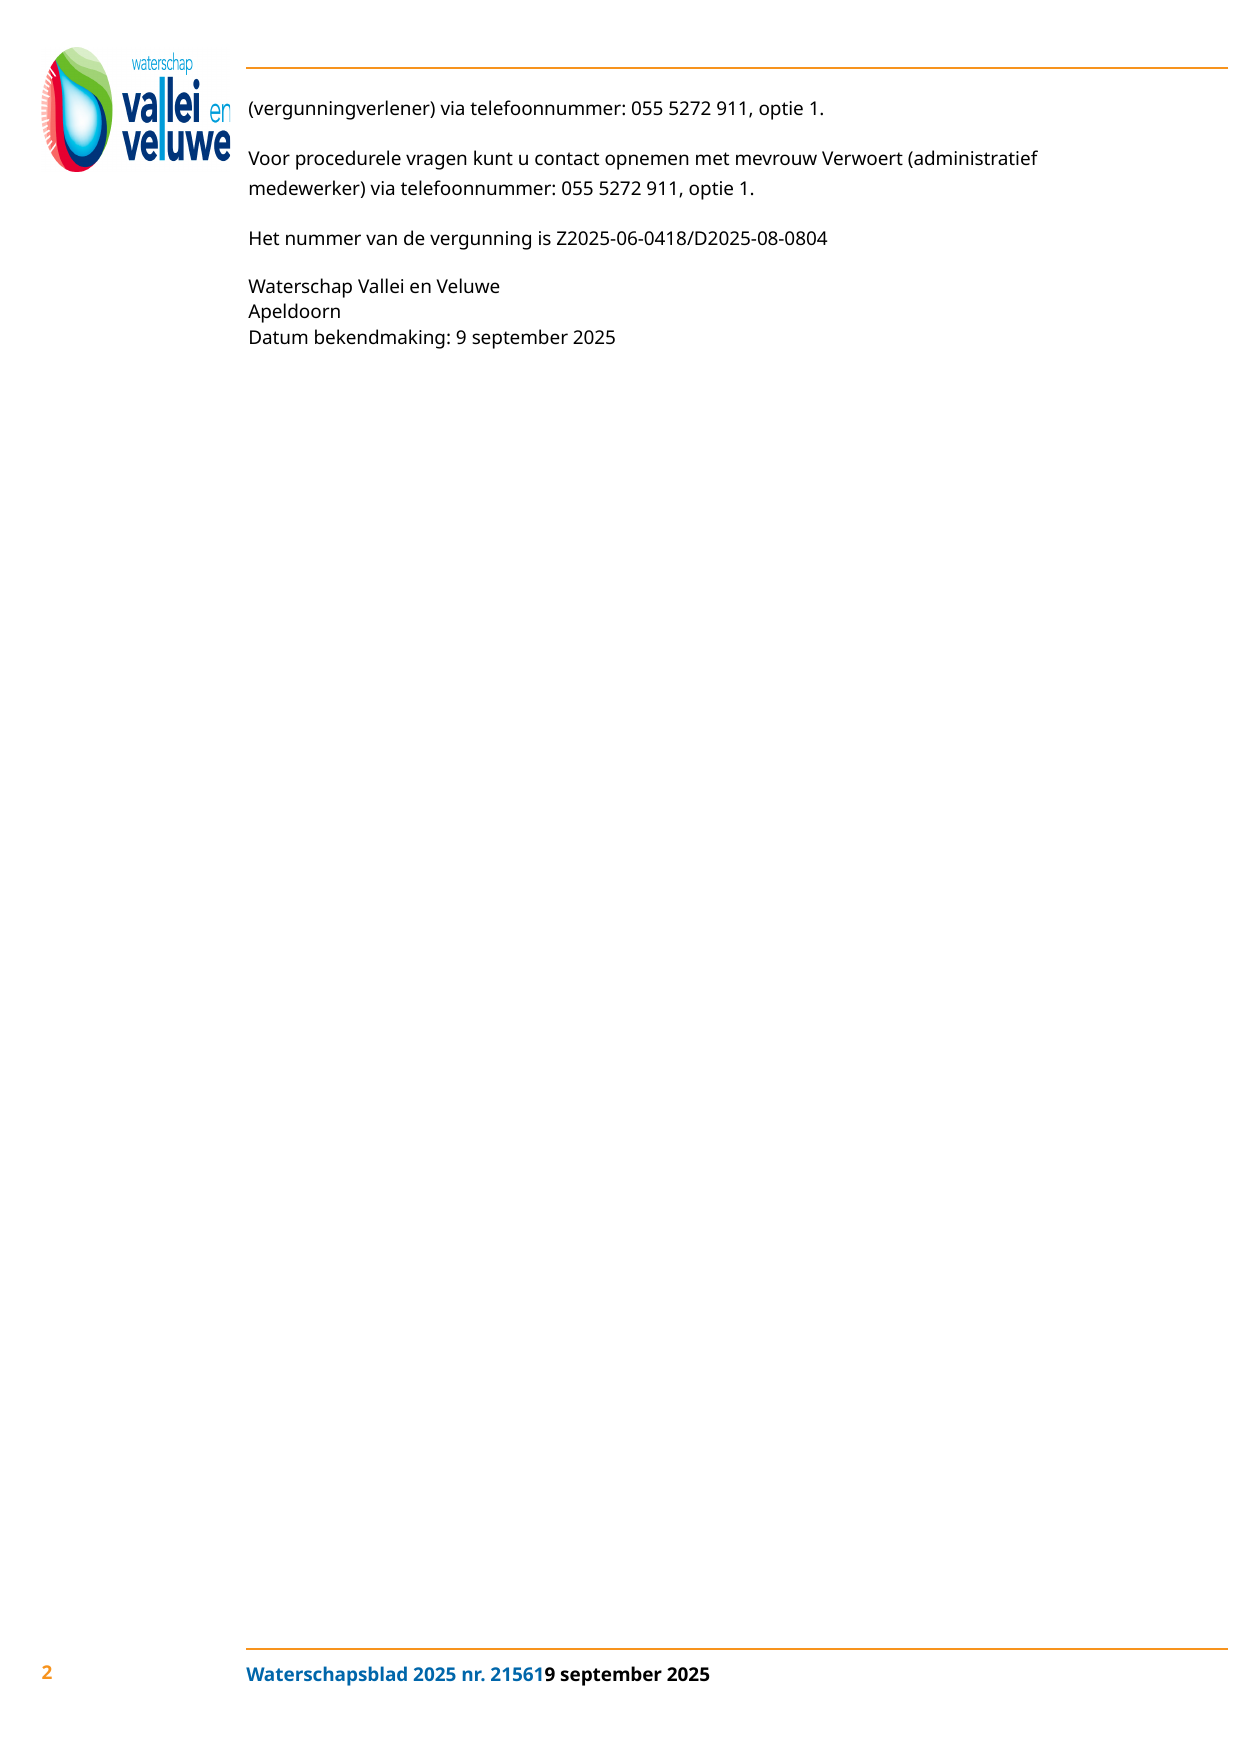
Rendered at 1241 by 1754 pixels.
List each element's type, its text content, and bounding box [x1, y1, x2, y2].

text (vergunningverlener) via telefoonnummer: 055 5272 911, optie 1. [248, 95, 1152, 121]
text Apeldoorn [248, 299, 1152, 324]
picture [41, 47, 231, 172]
text Datum bekendmaking: 9 september 2025 [248, 324, 1152, 350]
text Het nummer van de vergunning is Z2025-06-0418/D2025-08-0804 [248, 225, 1152, 251]
text Waterschap Vallei en Veluwe [248, 273, 1152, 299]
text Voor procedurele vragen kunt u contact opnemen met mevrouw Verwoert (administratief medewerker) via telefoonnummer: 055 5272 911, optie 1. [248, 145, 1152, 201]
